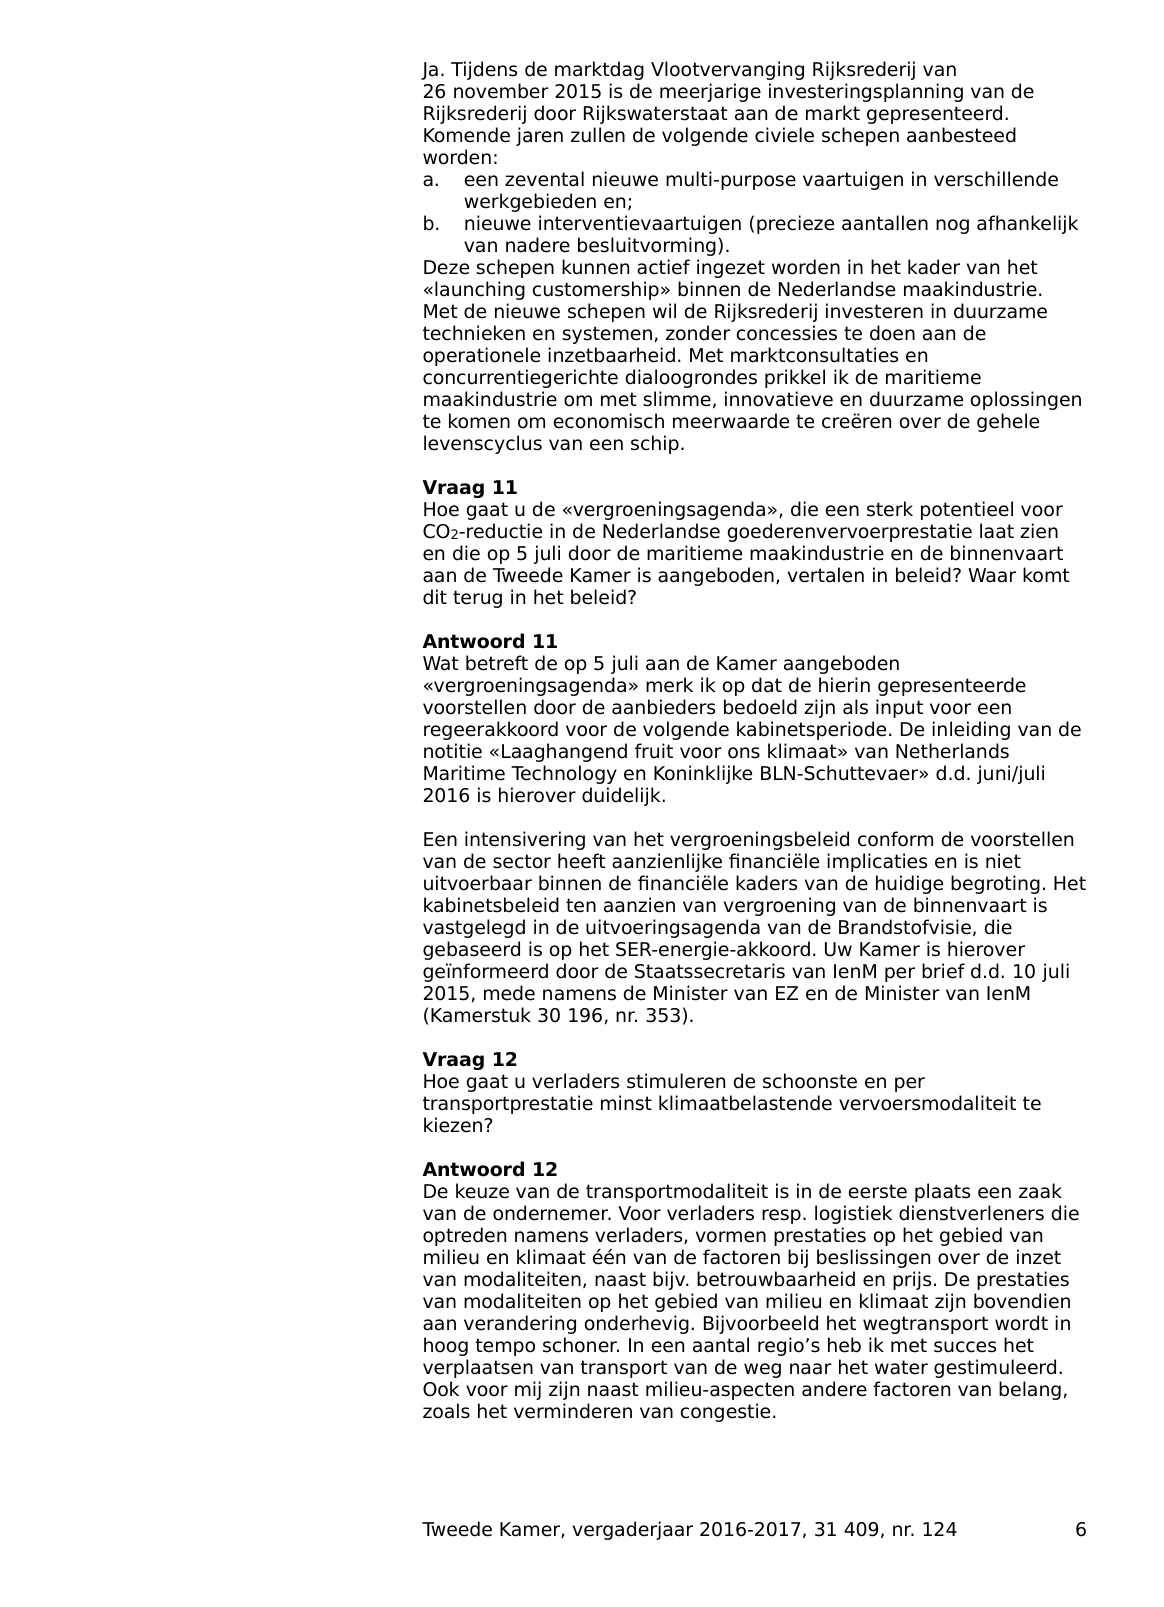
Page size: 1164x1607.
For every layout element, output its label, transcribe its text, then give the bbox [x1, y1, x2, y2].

text De keuze van de transportmodaliteit is in de eerste plaats een zaak van de ondernemer. Voor verladers resp. logistiek dienstverleners die optreden namens verladers, vormen prestaties op het gebied van milieu en klimaat één van de factoren bij beslissingen over de inzet van modaliteiten, naast bijv. betrouwbaarheid en prijs. De prestaties van modaliteiten op het gebied van milieu en klimaat zijn bovendien aan verandering onderhevig. Bijvoorbeeld het wegtransport wordt in hoog tempo schoner. In een aantal regio’s heb ik met succes het verplaatsen van transport van de weg naar het water gestimuleerd. Ook voor mij zijn naast milieu-aspecten andere factoren van belang, zoals het verminderen van congestie. [422, 1181, 1087, 1423]
text a. een zevental nieuwe multi-purpose vaartuigen in verschillende werkgebieden en; [422, 169, 1087, 213]
text Vraag 11 [422, 477, 1087, 499]
text Ja. Tijdens de marktdag Vlootvervanging Rijksrederij van 26 november 2015 is de meerjarige investeringsplanning van de Rijksrederij door Rijkswaterstaat aan de markt gepresenteerd. Komende jaren zullen de volgende civiele schepen aanbesteed worden: [422, 59, 1087, 169]
text Hoe gaat u verladers stimuleren de schoonste en per transportprestatie minst klimaatbelastende vervoersmodaliteit te kiezen? [422, 1071, 1087, 1137]
text Antwoord 11 [422, 631, 1087, 653]
text Vraag 12 [422, 1049, 1087, 1071]
text Wat betreft de op 5 juli aan de Kamer aangeboden «vergroeningsagenda» merk ik op dat de hierin gepresenteerde voorstellen door de aanbieders bedoeld zijn als input voor een regeerakkoord voor de volgende kabinetsperiode. De inleiding van de notitie «Laaghangend fruit voor ons klimaat» van Netherlands Maritime Technology en Koninklijke BLN-Schuttevaer» d.d. juni/juli 2016 is hierover duidelijk. [422, 653, 1087, 807]
text Antwoord 12 [422, 1159, 1087, 1181]
text Een intensivering van het vergroeningsbeleid conform de voorstellen van de sector heeft aanzienlijke financiële implicaties en is niet uitvoerbaar binnen de financiële kaders van de huidige begroting. Het kabinetsbeleid ten aanzien van vergroening van de binnenvaart is vastgelegd in de uitvoeringsagenda van de Brandstofvisie, die gebaseerd is op het SER-energie-akkoord. Uw Kamer is hierover geïnformeerd door de Staatssecretaris van IenM per brief d.d. 10 juli 2015, mede namens de Minister van EZ en de Minister van IenM (Kamerstuk 30 196, nr. 353). [422, 829, 1087, 1027]
text b. nieuwe interventievaartuigen (precieze aantallen nog afhankelijk van nadere besluitvorming). [422, 213, 1087, 257]
text Met de nieuwe schepen wil de Rijksrederij investeren in duurzame technieken en systemen, zonder concessies te doen aan de operationele inzetbaarheid. Met marktconsultaties en concurrentiegerichte dialoogrondes prikkel ik de maritieme maakindustrie om met slimme, innovatieve en duurzame oplossingen te komen om economisch meerwaarde te creëren over de gehele levenscyclus van een schip. [422, 301, 1087, 455]
text Deze schepen kunnen actief ingezet worden in het kader van het «launching customership» binnen de Nederlandse maakindustrie. [422, 257, 1087, 301]
text Hoe gaat u de «vergroeningsagenda», die een sterk potentieel voor CO2-reductie in de Nederlandse goederenvervoerprestatie laat zien en die op 5 juli door de maritieme maakindustrie en de binnenvaart aan de Tweede Kamer is aangeboden, vertalen in beleid? Waar komt dit terug in het beleid? [422, 499, 1087, 609]
